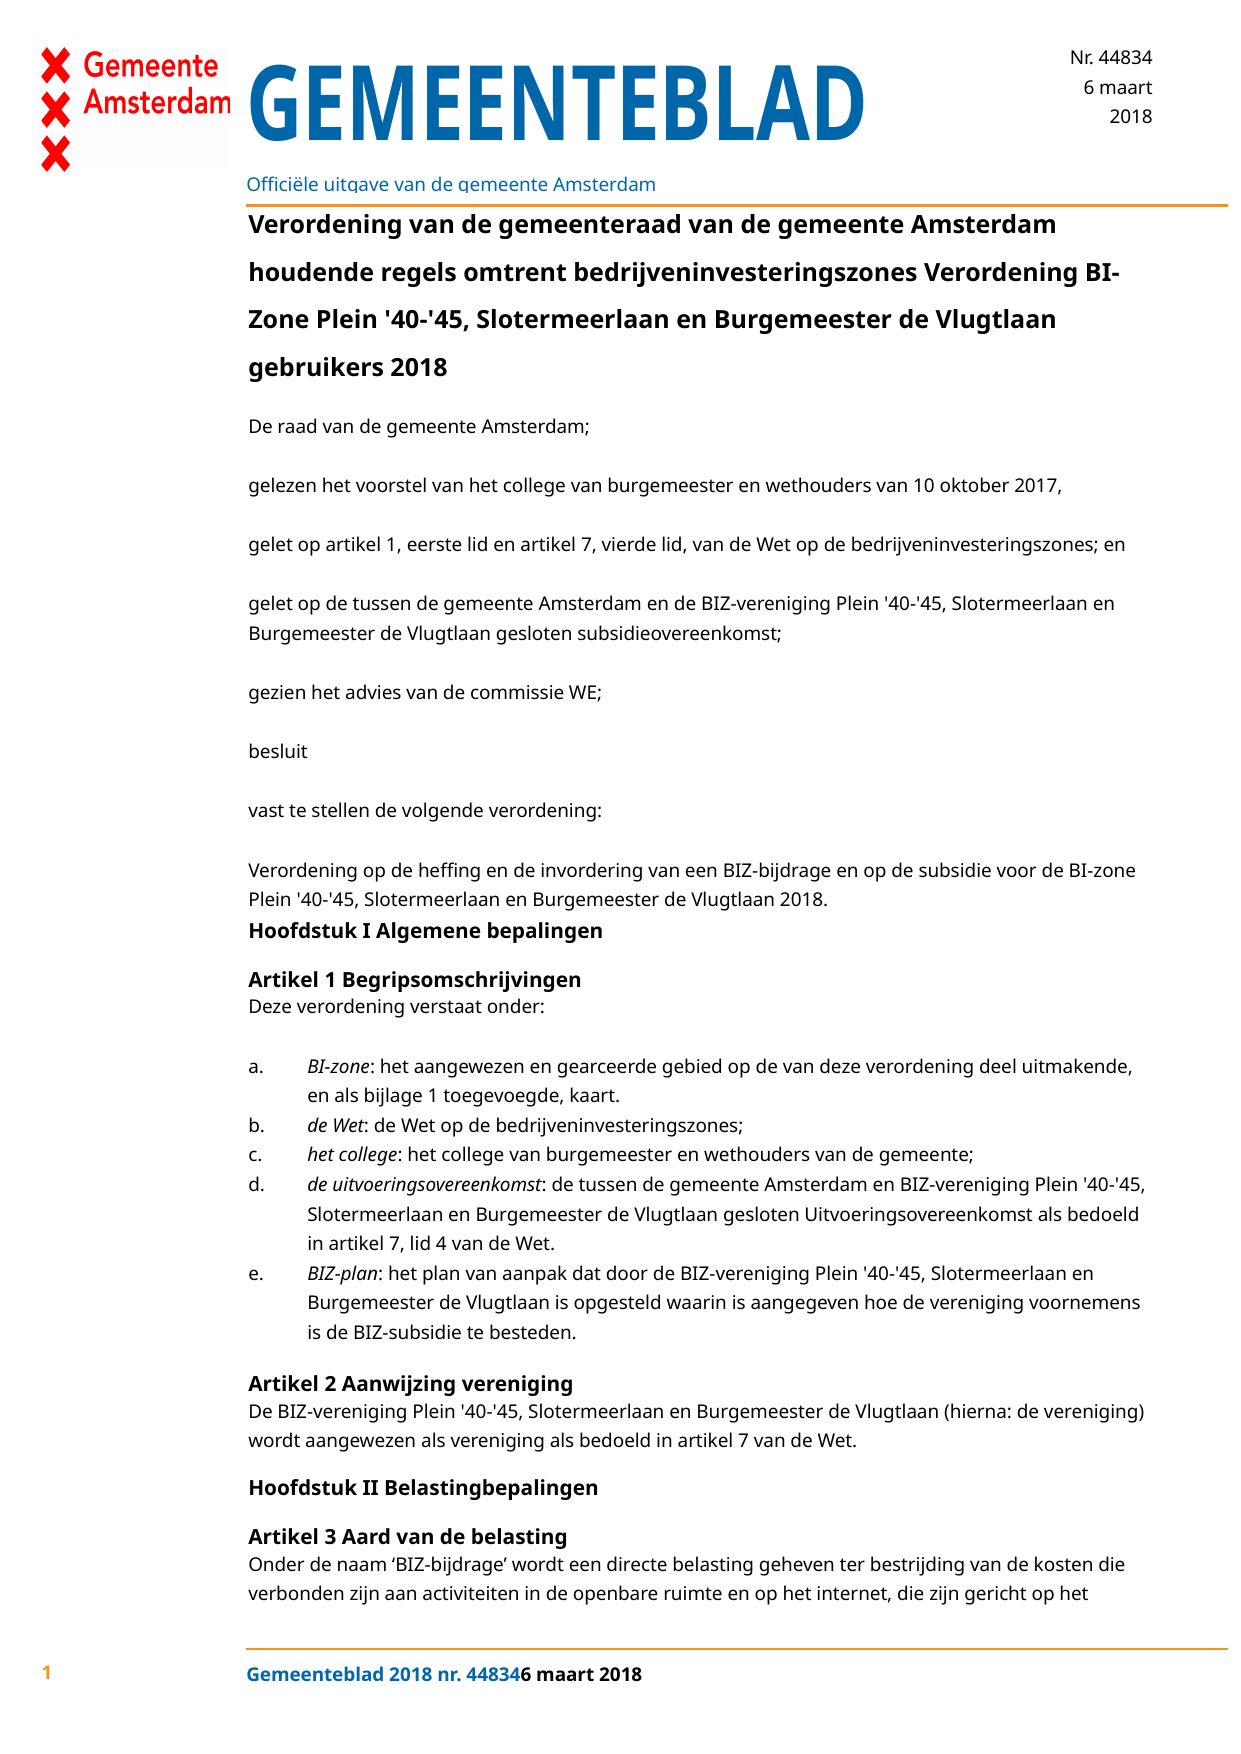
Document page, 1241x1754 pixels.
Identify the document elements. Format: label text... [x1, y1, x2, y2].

list BI-zone: het aangewezen en gearceerde gebied op de van deze verordening deel uitmakende, en als bijlage 1 toegevoegde, kaart. [248, 1053, 1152, 1108]
text Artikel 2 Aanwijzing vereniging [248, 1369, 1152, 1398]
list het college: het college van burgemeester en wethouders van de gemeente; [248, 1142, 1152, 1167]
picture [41, 47, 231, 172]
text gezien het advies van de commissie WE; [248, 679, 1152, 705]
text Verordening op de heffing en de invordering van een BIZ-bijdrage en op de subsidie voor de BI-zone Plein '40-'45, Slotermeerlaan en Burgemeester de Vlugtlaan 2018. [248, 857, 1152, 912]
list de Wet: de Wet op de bedrijveninvesteringszones; [248, 1112, 1152, 1138]
text gelezen het voorstel van het college van burgemeester en wethouders van 10 oktober 2017, [248, 472, 1152, 498]
text gelet op artikel 1, eerste lid en artikel 7, vierde lid, van de Wet op de bedrijveninvesteringszones; en [248, 531, 1152, 557]
text gelet op de tussen de gemeente Amsterdam en de BIZ-vereniging Plein '40-'45, Slotermeerlaan en Burgemeester de Vlugtlaan gesloten subsidieovereenkomst; [248, 591, 1152, 646]
text Hoofdstuk I Algemene bepalingen [248, 916, 1152, 944]
text Artikel 1 Begripsomschrijvingen [248, 965, 1152, 994]
text Hoofdstuk II Belastingbepalingen [248, 1473, 1152, 1502]
list de uitvoeringsovereenkomst: de tussen de gemeente Amsterdam en BIZ-vereniging Plein '40-'45, Slotermeerlaan en Burgemeester de Vlugtlaan gesloten Uitvoeringsovereenkomst als bedoeld in artikel 7, lid 4 van de Wet. [248, 1171, 1152, 1256]
text Onder de naam ‘BIZ-bijdrage’ wordt een directe belasting geheven ter bestrijding van de kosten die verbonden zijn aan activiteiten in de openbare ruimte en op het internet, die zijn gericht op het [248, 1551, 1152, 1606]
text vast te stellen de volgende verordening: [248, 798, 1152, 823]
text De raad van de gemeente Amsterdam; [248, 413, 1152, 439]
text Deze verordening verstaat onder: [248, 994, 1152, 1019]
text Artikel 3 Aard van de belasting [248, 1522, 1152, 1551]
text De BIZ-vereniging Plein '40-'45, Slotermeerlaan en Burgemeester de Vlugtlaan (hierna: de vereniging) wordt aangewezen als vereniging als bedoeld in artikel 7 van de Wet. [248, 1398, 1152, 1453]
text besluit [248, 738, 1152, 764]
text Verordening van de gemeenteraad van de gemeente Amsterdam houdende regels omtrent bedrijveninvesteringszones Verordening BI-Zone Plein '40-'45, Slotermeerlaan en Burgemeester de Vlugtlaan gebruikers 2018 [248, 207, 1152, 384]
list BIZ-plan: het plan van aanpak dat door de BIZ-vereniging Plein '40-'45, Slotermeerlaan en Burgemeester de Vlugtlaan is opgesteld waarin is aangegeven hoe de vereniging voornemens is de BIZ-subsidie te besteden. [248, 1260, 1152, 1345]
